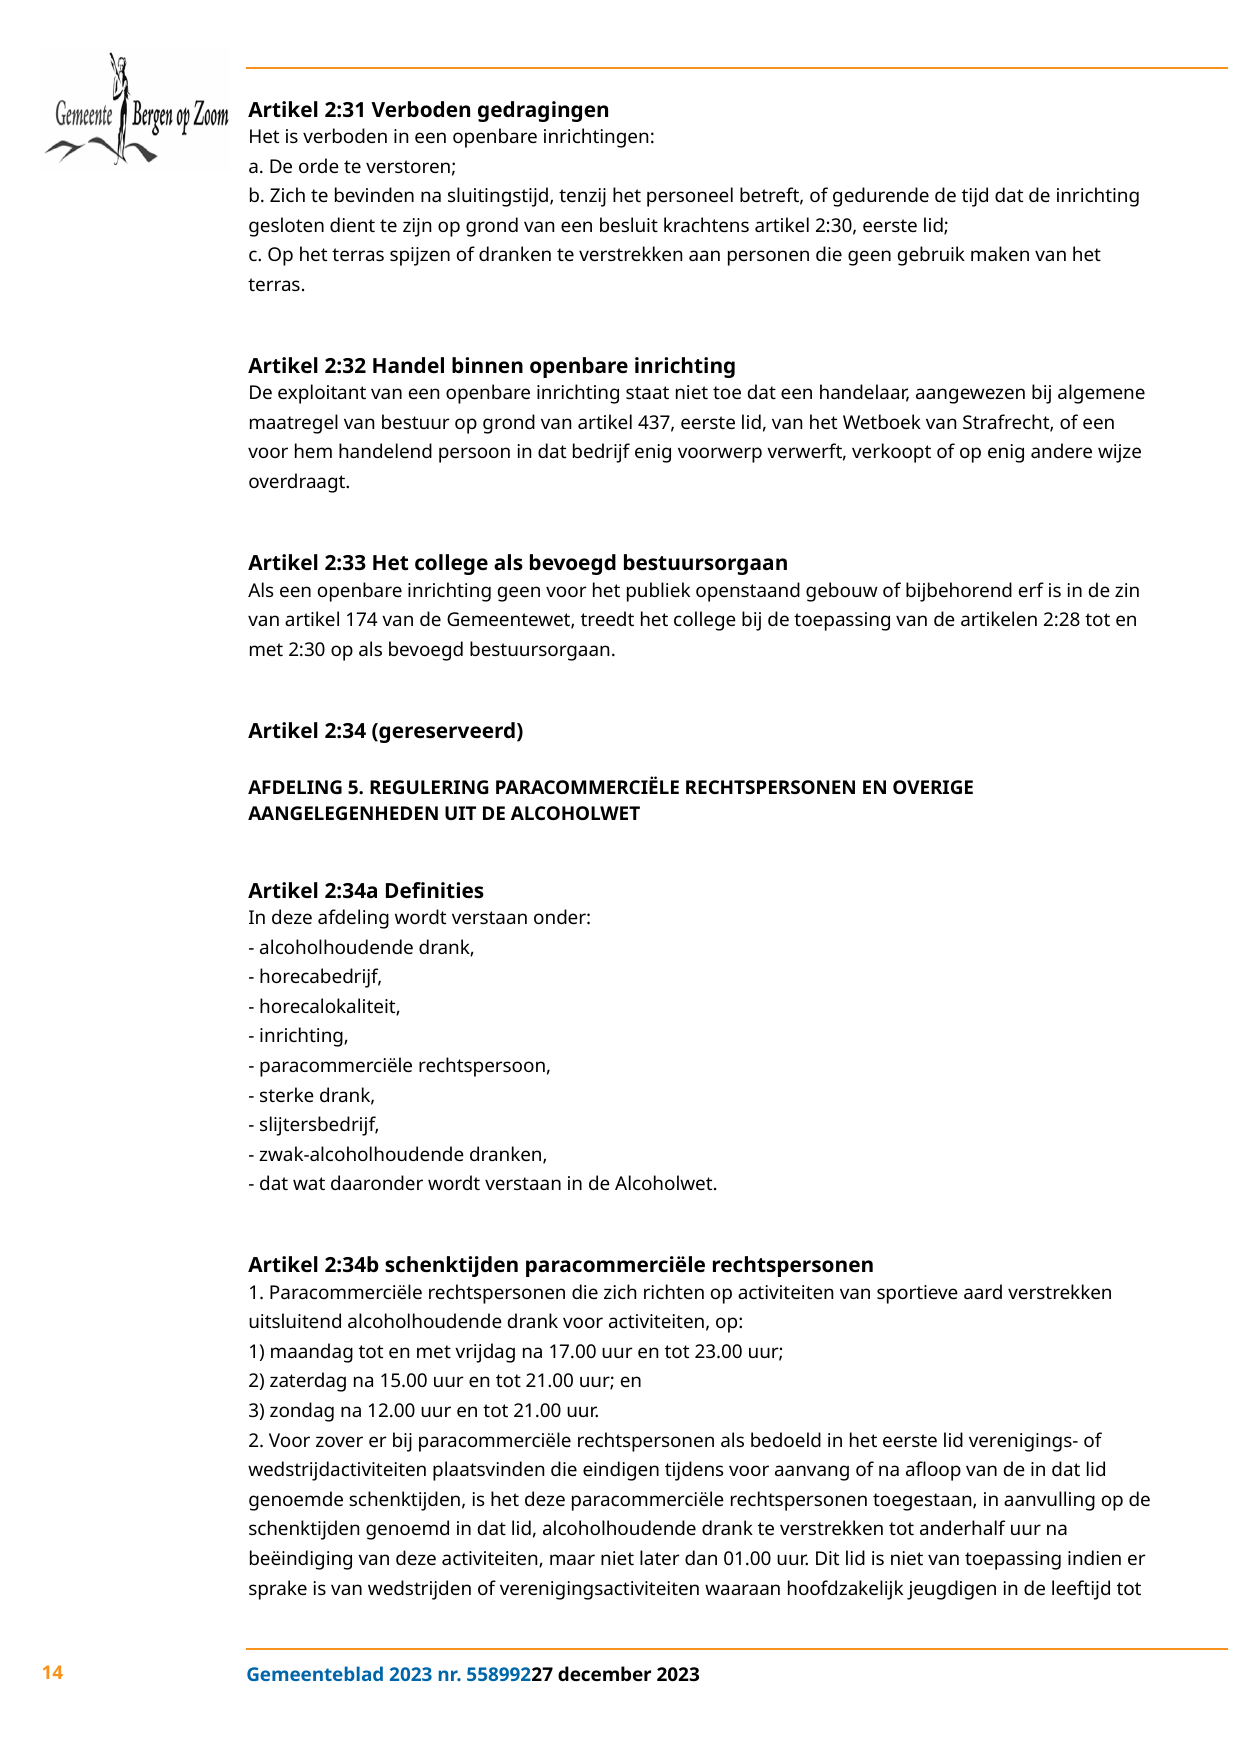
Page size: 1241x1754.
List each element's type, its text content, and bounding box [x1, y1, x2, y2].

text Als een openbare inrichting geen voor het publiek openstaand gebouw of bijbehorend erf is in de zin van artikel 174 van de Gemeentewet, treedt het college bij de toepassing van de artikelen 2:28 tot en met 2:30 op als bevoegd bestuursorgaan. [248, 577, 1152, 662]
text Artikel 2:32 Handel binnen openbare inrichting [248, 351, 1152, 379]
text - sterke drank, [248, 1082, 1152, 1107]
text - slijtersbedrijf, [248, 1111, 1152, 1137]
picture [41, 47, 231, 172]
text Artikel 2:31 Verboden gedragingen [248, 95, 1152, 123]
text 1. Paracommerciële rechtspersonen die zich richten op activiteiten van sportieve aard verstrekken uitsluitend alcoholhoudende drank voor activiteiten, op: [248, 1279, 1152, 1334]
text a. De orde te verstoren; [248, 153, 1152, 178]
text 2) zaterdag na 15.00 uur en tot 21.00 uur; en [248, 1368, 1152, 1393]
text 2. Voor zover er bij paracommerciële rechtspersonen als bedoeld in het eerste lid verenigings- of wedstrijdactiviteiten plaatsvinden die eindigen tijdens voor aanvang of na afloop van de in dat lid genoemde schenktijden, is het deze paracommerciële rechtspersonen toegestaan, in aanvulling op de schenktijden genoemd in dat lid, alcoholhoudende drank te verstrekken tot anderhalf uur na beëindiging van deze activiteiten, maar niet later dan 01.00 uur. Dit lid is niet van toepassing indien er sprake is van wedstrijden of verenigingsactiviteiten waaraan hoofdzakelijk jeugdigen in de leeftijd tot [248, 1427, 1152, 1601]
text AFDELING 5. REGULERING PARACOMMERCIËLE RECHTSPERSONEN EN OVERIGE AANGELEGENHEDEN UIT DE ALCOHOLWET [248, 774, 1152, 825]
text - dat wat daaronder wordt verstaan in de Alcoholwet. [248, 1171, 1152, 1196]
text c. Op het terras spijzen of dranken te verstrekken aan personen die geen gebruik maken van het terras. [248, 242, 1152, 297]
text Artikel 2:33 Het college als bevoegd bestuursorgaan [248, 548, 1152, 577]
text Artikel 2:34b schenktijden paracommerciële rechtspersonen [248, 1251, 1152, 1279]
text - inrichting, [248, 1023, 1152, 1048]
text - horecalokaliteit, [248, 993, 1152, 1019]
text - zwak-alcoholhoudende dranken, [248, 1141, 1152, 1167]
text b. Zich te bevinden na sluitingstijd, tenzij het personeel betreft, of gedurende de tijd dat de inrichting gesloten dient te zijn op grond van een besluit krachtens artikel 2:30, eerste lid; [248, 182, 1152, 238]
text - alcoholhoudende drank, [248, 934, 1152, 959]
text De exploitant van een openbare inrichting staat niet toe dat een handelaar, aangewezen bij algemene maatregel van bestuur op grond van artikel 437, eerste lid, van het Wetboek van Strafrecht, of een voor hem handelend persoon in dat bedrijf enig voorwerp verwerft, verkoopt of op enig andere wijze overdraagt. [248, 379, 1152, 494]
text Het is verboden in een openbare inrichtingen: [248, 123, 1152, 149]
text Artikel 2:34 (gereserveerd) [248, 716, 1152, 744]
text 1) maandag tot en met vrijdag na 17.00 uur en tot 23.00 uur; [248, 1338, 1152, 1364]
text - horecabedrijf, [248, 963, 1152, 989]
text - paracommerciële rechtspersoon, [248, 1052, 1152, 1078]
text In deze afdeling wordt verstaan onder: [248, 904, 1152, 930]
text Artikel 2:34a Definities [248, 876, 1152, 904]
text 3) zondag na 12.00 uur en tot 21.00 uur. [248, 1397, 1152, 1423]
